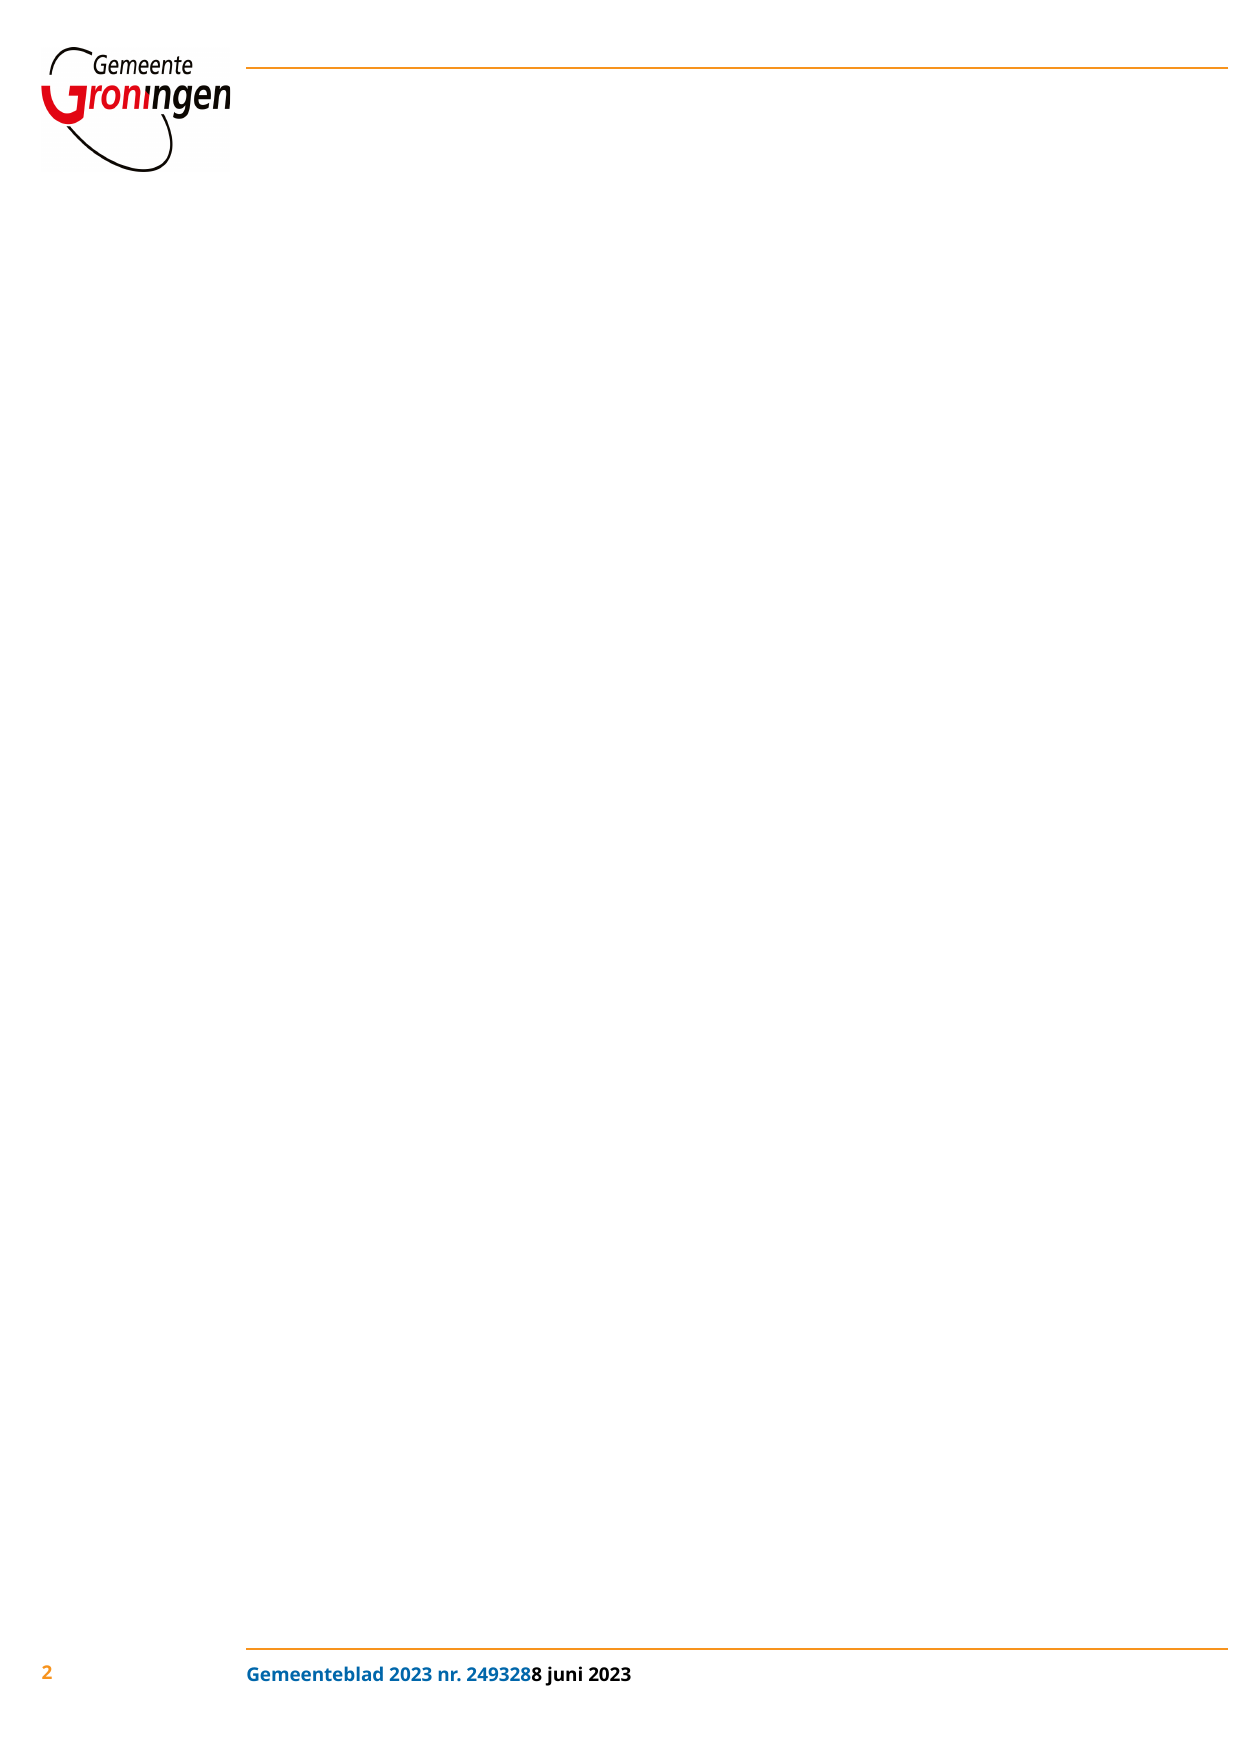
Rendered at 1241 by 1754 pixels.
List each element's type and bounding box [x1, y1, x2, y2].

picture [41, 47, 231, 172]
